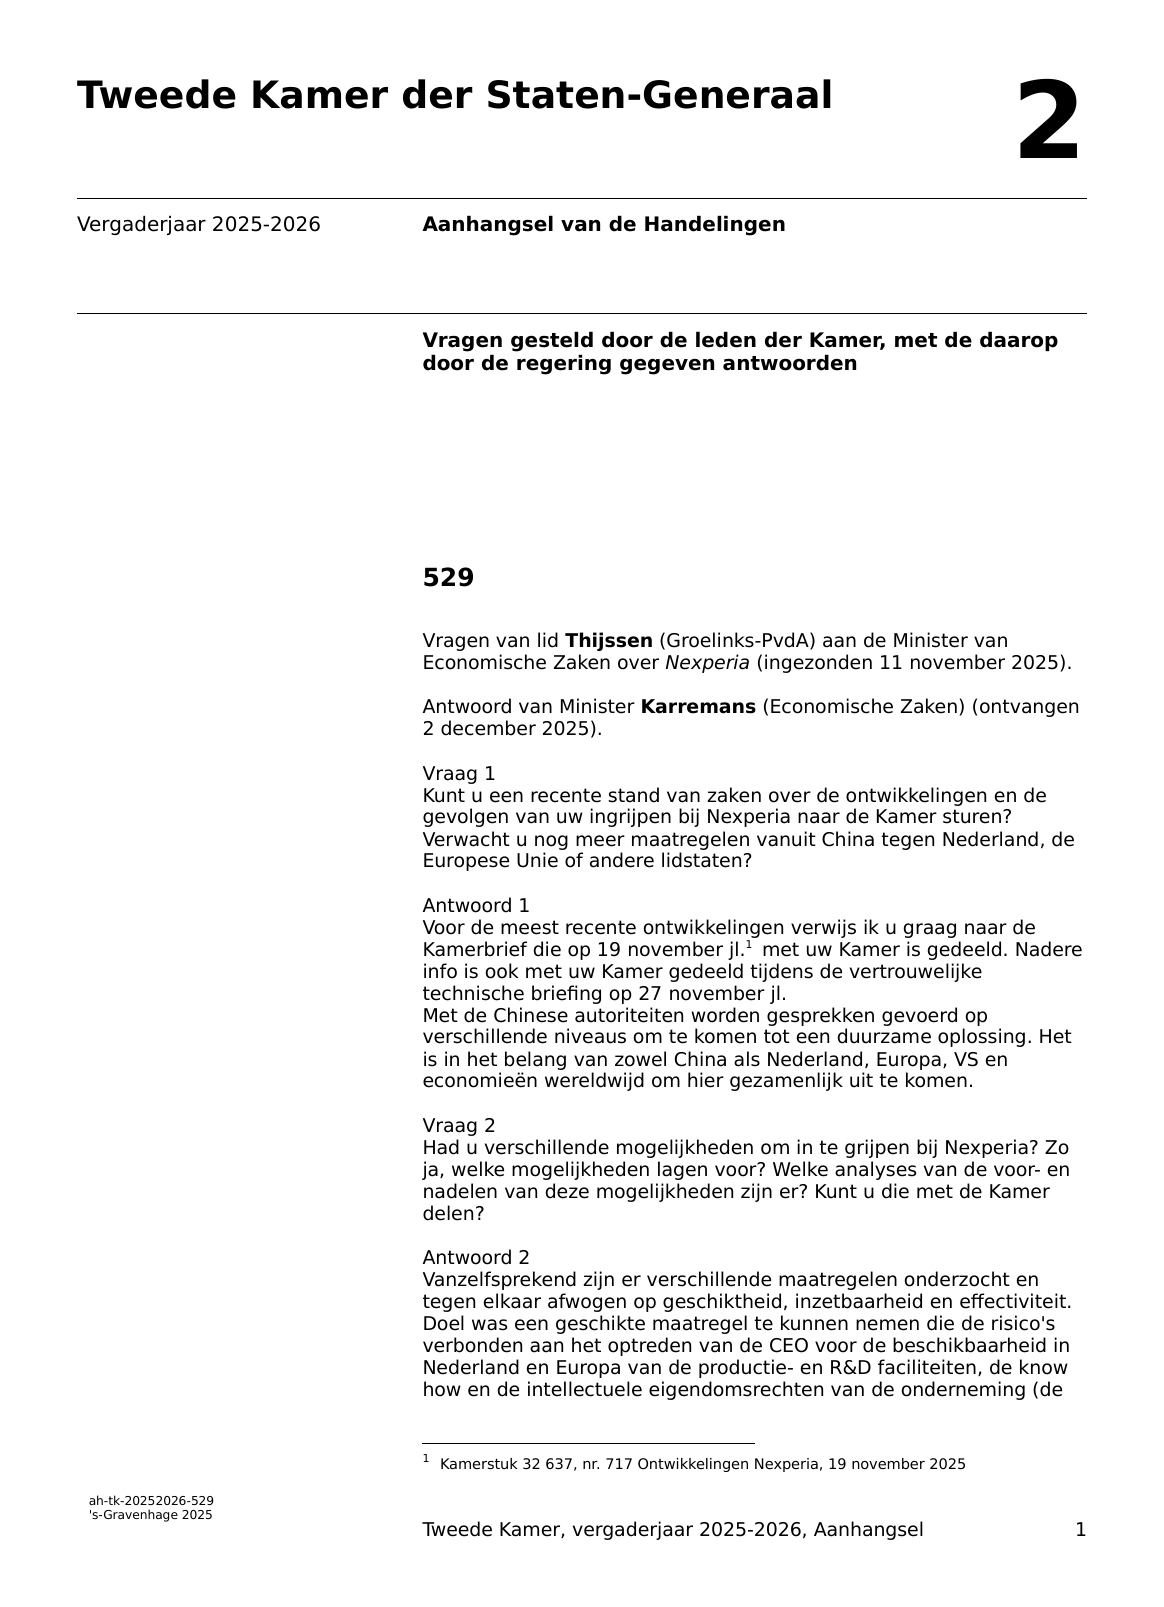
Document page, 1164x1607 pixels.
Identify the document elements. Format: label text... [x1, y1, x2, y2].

text 529 [422, 563, 1087, 592]
text Kunt u een recente stand van zaken over de ontwikkelingen en de gevolgen van uw ingrijpen bij Nexperia naar de Kamer sturen? Verwacht u nog meer maatregelen vanuit China tegen Nederland, de Europese Unie of andere lidstaten? [422, 784, 1087, 872]
text 's-Gravenhage 2025 [88, 1508, 323, 1522]
table_cell [77, 314, 422, 375]
table_cell Vragen gesteld door de leden der Kamer, met de daarop door de regering gegeven antwoorden [422, 314, 1087, 375]
text Had u verschillende mogelijkheden om in te grijpen bij Nexperia? Zo ja, welke mogelijkheden lagen voor? Welke analyses van de voor- en nadelen van deze mogelijkheden zijn er? Kunt u die met de Kamer delen? [422, 1137, 1087, 1224]
text Antwoord 1 [422, 894, 1087, 917]
text Antwoord 2 [422, 1247, 1087, 1269]
table_cell Aanhangsel van de Handelingen [422, 199, 1087, 313]
text Kamerstuk 32 637, nr. 717 Ontwikkelingen Nexperia, 19 november 2025 [422, 1452, 1087, 1474]
text Vraag 2 [422, 1114, 1087, 1137]
text Voor de meest recente ontwikkelingen verwijs ik u graag naar de Kamerbrief die op 19 november jl. met uw Kamer is gedeeld. Nadere info is ook met uw Kamer gedeeld tijdens de vertrouwelijke technische briefing op 27 november jl. [422, 917, 1087, 1004]
text Vraag 1 [422, 762, 1087, 784]
text ah-tk-20252026-529 [88, 1494, 323, 1508]
table_header Tweede Kamer der Staten-Generaal [77, 59, 886, 198]
text Antwoord van Minister Karremans (Economische Zaken) (ontvangen 2 december 2025). [422, 696, 1087, 740]
table_header 2 [886, 59, 1087, 198]
text Vragen van lid Thijssen (Groelinks-PvdA) aan de Minister van Economische Zaken over Nexperia (ingezonden 11 november 2025). [422, 630, 1087, 674]
text Met de Chinese autoriteiten worden gesprekken gevoerd op verschillende niveaus om te komen tot een duurzame oplossing. Het is in het belang van zowel China als Nederland, Europa, VS en economieën wereldwijd om hier gezamenlijk uit te komen. [422, 1004, 1087, 1092]
table_cell Vergaderjaar 2025-2026 [77, 199, 422, 313]
text Vanzelfsprekend zijn er verschillende maatregelen onderzocht en tegen elkaar afwogen op geschiktheid, inzetbaarheid en effectiviteit. Doel was een geschikte maatregel te kunnen nemen die de risico's verbonden aan het optreden van de CEO voor de beschikbaarheid in Nederland en Europa van de productie- en R&D faciliteiten, de know how en de intellectuele eigendomsrechten van de onderneming (de [422, 1269, 1087, 1401]
